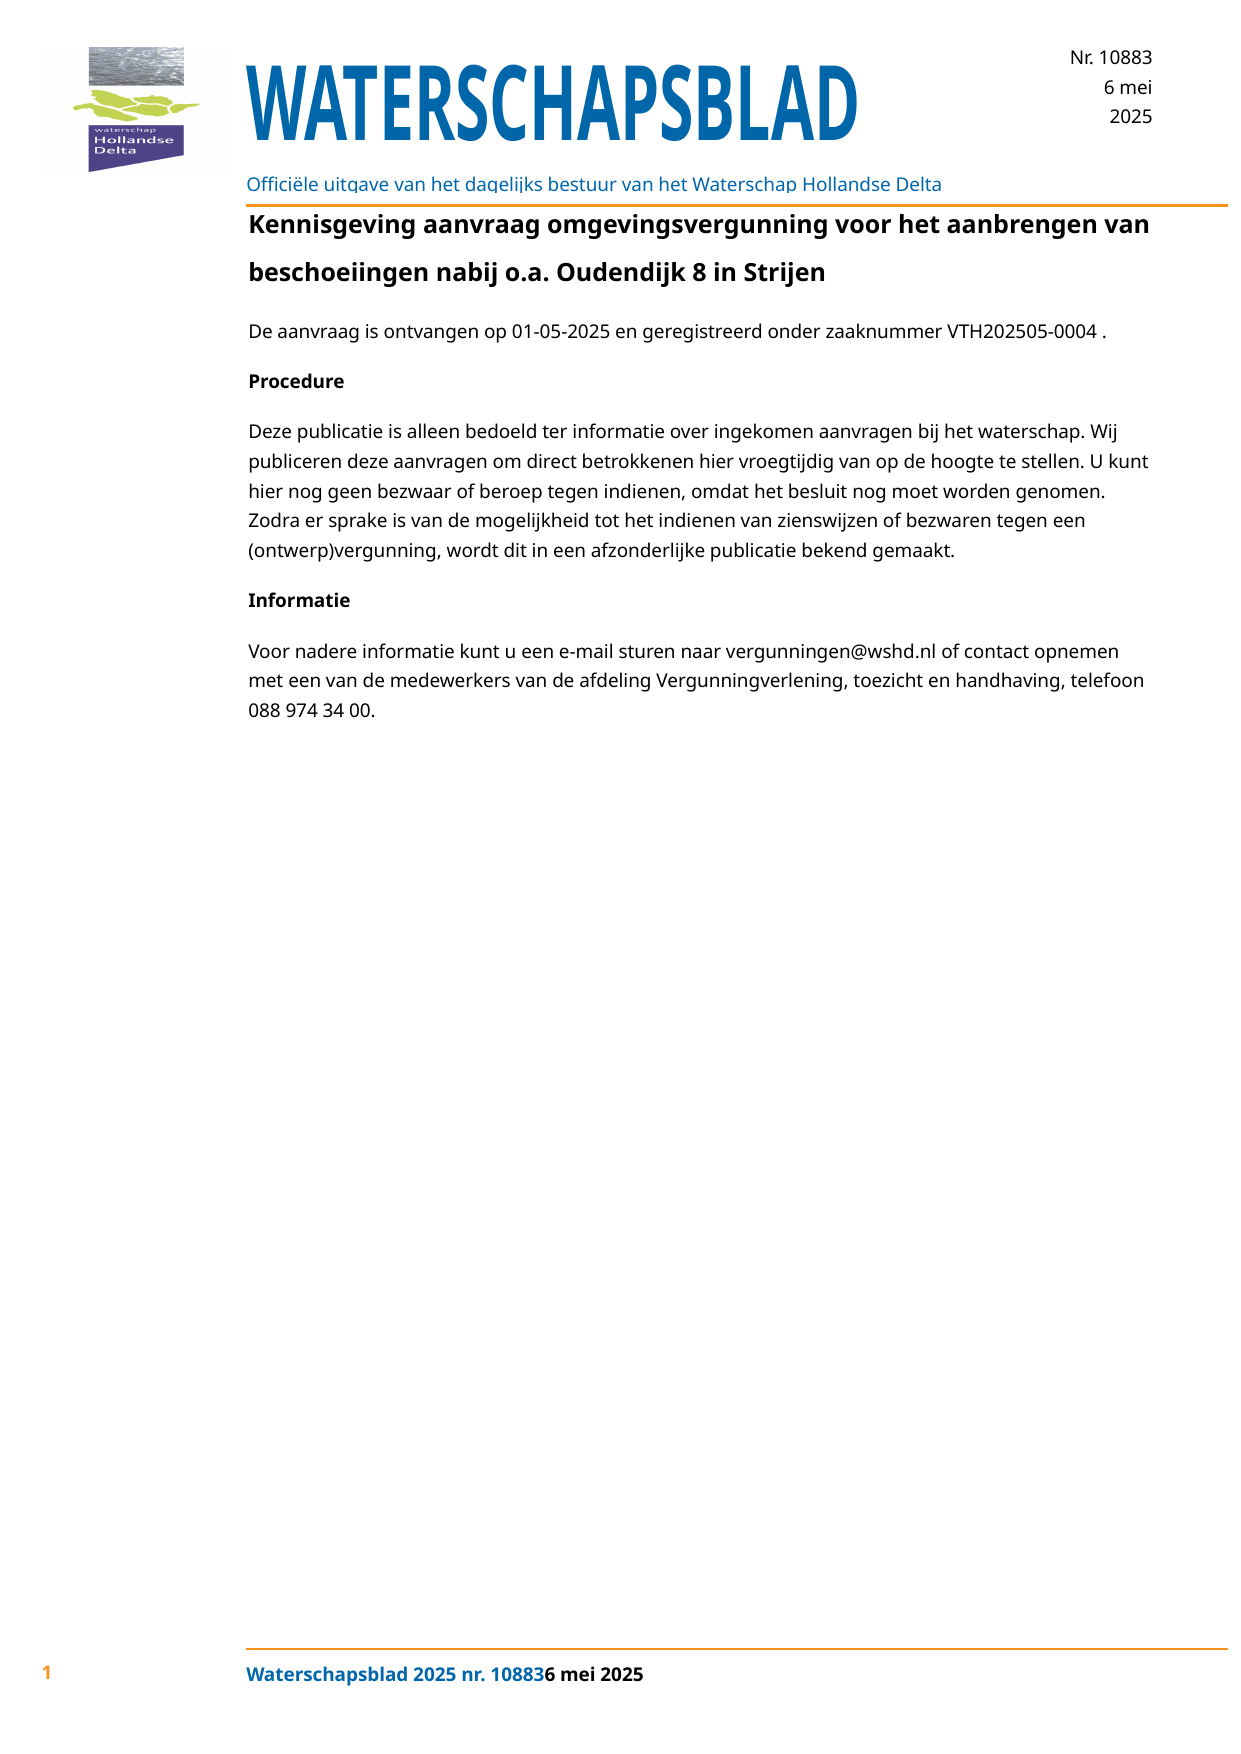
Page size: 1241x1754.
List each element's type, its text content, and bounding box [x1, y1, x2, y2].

text Voor nadere informatie kunt u een e-mail sturen naar vergunningen@wshd.nl of contact opnemen met een van de medewerkers van de afdeling Vergunningverlening, toezicht en handhaving, telefoon 088 974 34 00. [248, 638, 1152, 723]
picture [41, 47, 231, 172]
text De aanvraag is ontvangen op 01-05-2025 en geregistreerd onder zaaknummer VTH202505-0004 . [248, 318, 1152, 344]
text Kennisgeving aanvraag omgevingsvergunning voor het aanbrengen van beschoeiingen nabij o.a. Oudendijk 8 in Strijen [248, 207, 1152, 288]
text Deze publicatie is alleen bedoeld ter informatie over ingekomen aanvragen bij het waterschap. Wij publiceren deze aanvragen om direct betrokkenen hier vroegtijdig van op de hoogte te stellen. U kunt hier nog geen bezwaar of beroep tegen indienen, omdat het besluit nog moet worden genomen. Zodra er sprake is van de mogelijkheid tot het indienen van zienswijzen of bezwaren tegen een (ontwerp)vergunning, wordt dit in een afzonderlijke publicatie bekend gemaakt. [248, 419, 1152, 563]
text Procedure [248, 368, 1152, 394]
text Informatie [248, 587, 1152, 613]
